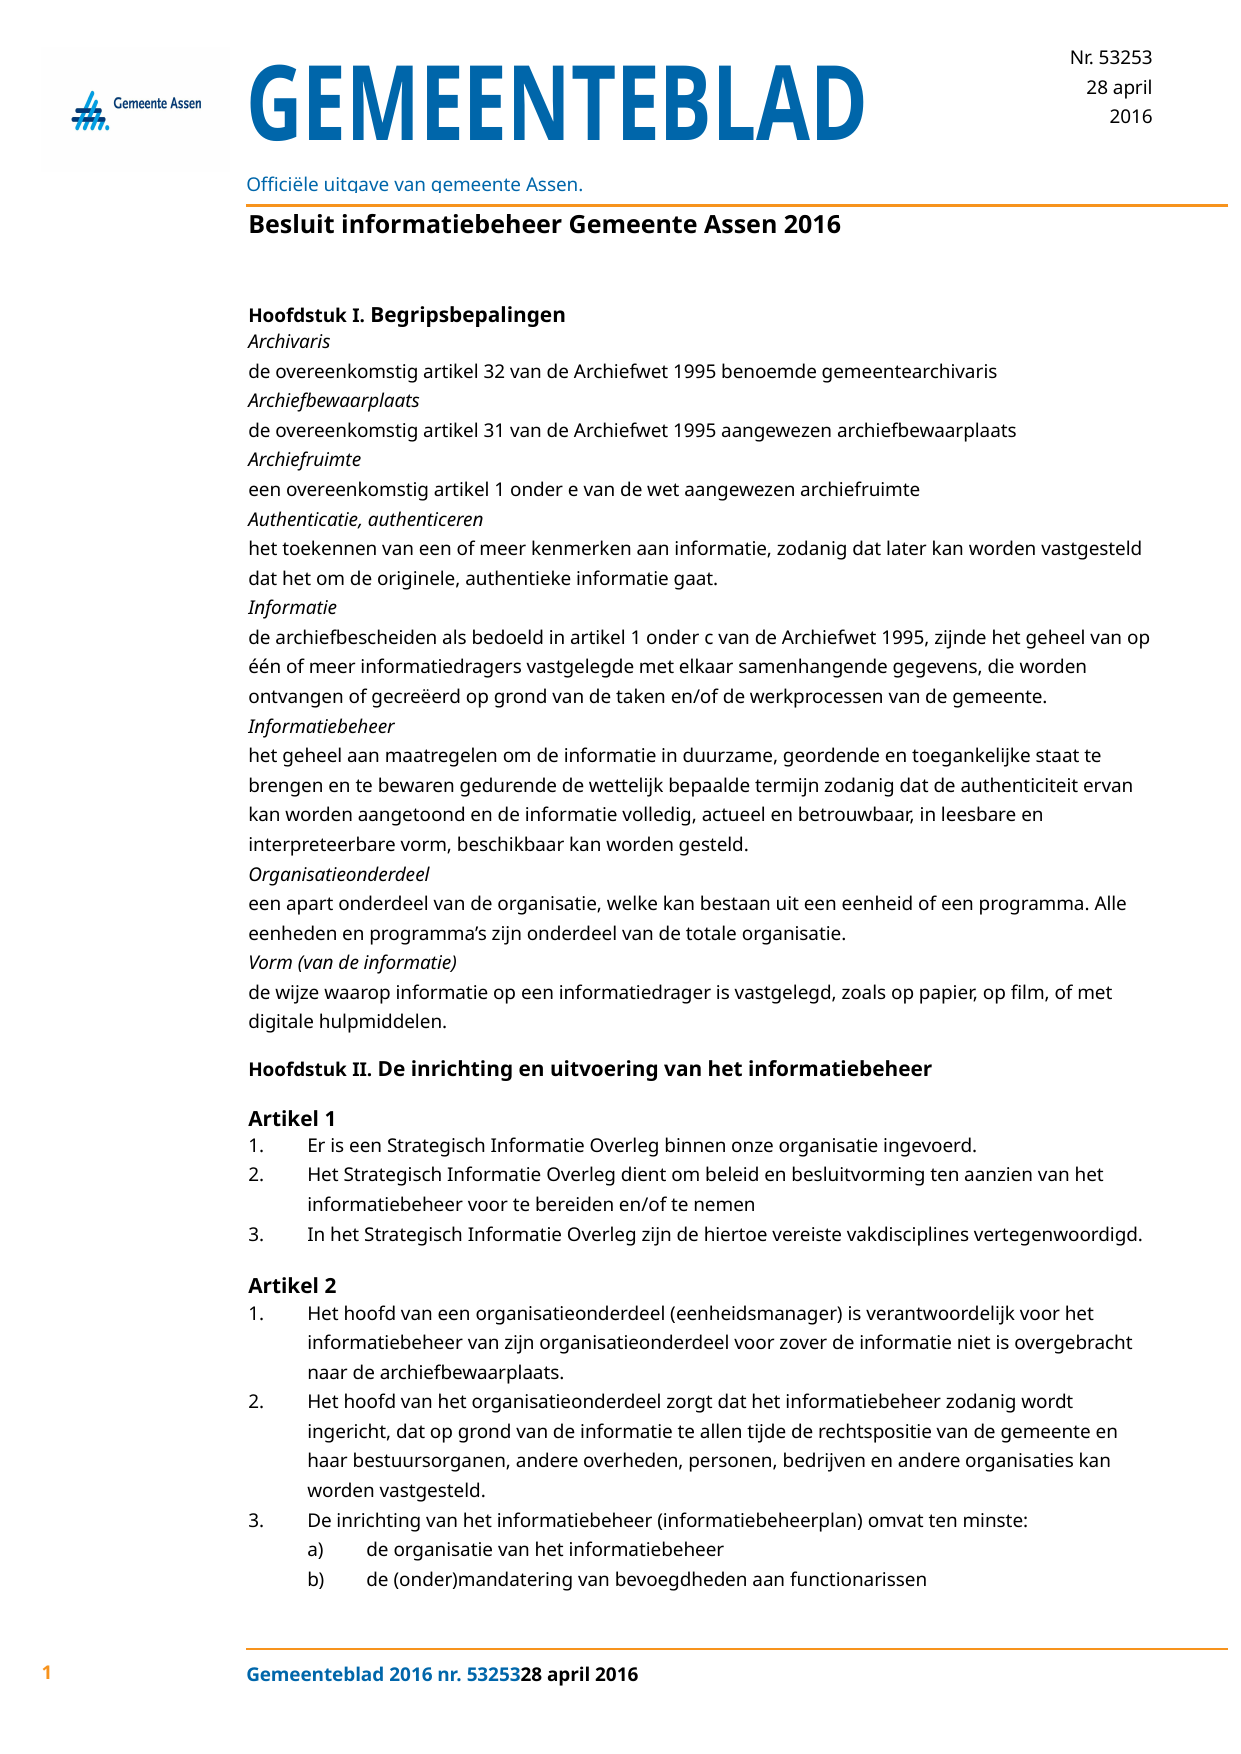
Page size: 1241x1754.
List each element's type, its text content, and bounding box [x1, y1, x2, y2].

text Vorm (van de informatie) [248, 949, 1152, 975]
text Archivaris [248, 328, 1152, 354]
list de (onder)mandatering van bevoegdheden aan functionarissen [307, 1566, 1152, 1592]
text Authenticatie, authenticeren [248, 506, 1152, 532]
list Het hoofd van het organisatieonderdeel zorgt dat het informatiebeheer zodanig wordt ingericht, dat op grond van de informatie te allen tijde de rechtspositie van de gemeente en haar bestuursorganen, andere overheden, personen, bedrijven en andere organisaties kan worden vastgesteld. [248, 1388, 1152, 1503]
text de overeenkomstig artikel 32 van de Archiefwet 1995 benoemde gemeentearchivaris [248, 358, 1152, 384]
text Organisatieonderdeel [248, 861, 1152, 887]
list Het Strategisch Informatie Overleg dient om beleid en besluitvorming ten aanzien van het informatiebeheer voor te bereiden en/of te nemen [248, 1162, 1152, 1217]
list Er is een Strategisch Informatie Overleg binnen onze organisatie ingevoerd. [248, 1132, 1152, 1158]
text Archiefbewaarplaats [248, 387, 1152, 413]
text het toekennen van een of meer kenmerken aan informatie, zodanig dat later kan worden vastgesteld dat het om de originele, authentieke informatie gaat. [248, 535, 1152, 591]
text Informatiebeheer [248, 713, 1152, 739]
text een apart onderdeel van de organisatie, welke kan bestaan uit een eenheid of een programma. Alle eenheden en programma’s zijn onderdeel van de totale organisatie. [248, 890, 1152, 946]
text Hoofdstuk I. Begripsbepalingen [248, 300, 1152, 328]
text het geheel aan maatregelen om de informatie in duurzame, geordende en toegankelijke staat te brengen en te bewaren gedurende de wettelijk bepaalde termijn zodanig dat de authenticiteit ervan kan worden aangetoond en de informatie volledig, actueel en betrouwbaar, in leesbare en interpreteerbare vorm, beschikbaar kan worden gesteld. [248, 742, 1152, 857]
list De inrichting van het informatiebeheer (informatiebeheerplan) omvat ten minste: [248, 1507, 1152, 1532]
text de wijze waarop informatie op een informatiedrager is vastgelegd, zoals op papier, op film, of met digitale hulpmiddelen. [248, 979, 1152, 1034]
list In het Strategisch Informatie Overleg zijn de hiertoe vereiste vakdisciplines vertegenwoordigd. [248, 1221, 1152, 1247]
text Hoofdstuk II. De inrichting en uitvoering van het informatiebeheer [248, 1054, 1152, 1083]
picture [41, 47, 231, 172]
text Artikel 2 [248, 1271, 1152, 1300]
list de organisatie van het informatiebeheer [307, 1536, 1152, 1562]
list Het hoofd van een organisatieonderdeel (eenheidsmanager) is verantwoordelijk voor het informatiebeheer van zijn organisatieonderdeel voor zover de informatie niet is overgebracht naar de archiefbewaarplaats. [248, 1300, 1152, 1384]
text Artikel 1 [248, 1104, 1152, 1132]
text Informatie [248, 594, 1152, 620]
text de overeenkomstig artikel 31 van de Archiefwet 1995 aangewezen archiefbewaarplaats [248, 417, 1152, 443]
text de archiefbescheiden als bedoeld in artikel 1 onder c van de Archiefwet 1995, zijnde het geheel van op één of meer informatiedragers vastgelegde met elkaar samenhangende gegevens, die worden ontvangen of gecreëerd op grond van de taken en/of de werkprocessen van de gemeente. [248, 624, 1152, 709]
text Besluit informatiebeheer Gemeente Assen 2016 [248, 207, 1152, 241]
text een overeenkomstig artikel 1 onder e van de wet aangewezen archiefruimte [248, 476, 1152, 502]
text Archiefruimte [248, 447, 1152, 472]
